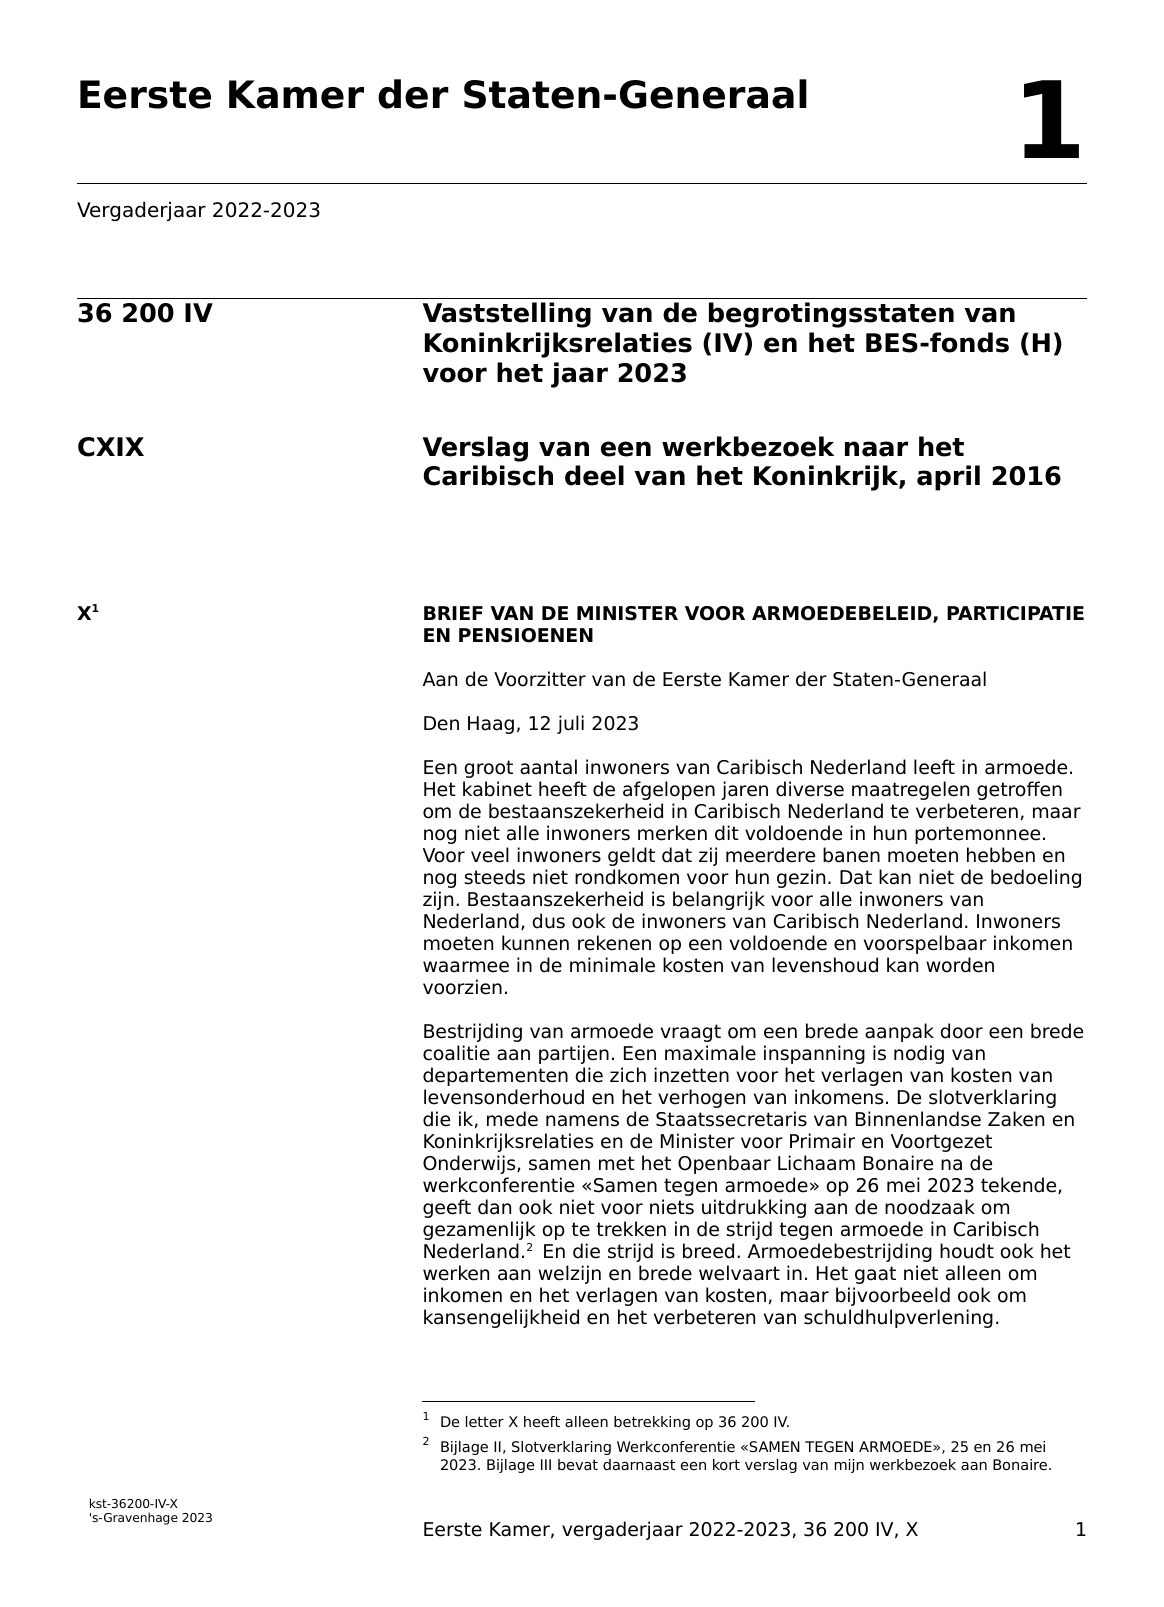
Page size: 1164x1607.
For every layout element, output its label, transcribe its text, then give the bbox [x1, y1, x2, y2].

table_header 1 [886, 59, 1087, 183]
text Den Haag, 12 juli 2023 [422, 713, 1087, 735]
subtitle CXIX Verslag van een werkbezoek naar het Caribisch deel van het Koninkrijk, april 2016 [77, 432, 1087, 492]
text Een groot aantal inwoners van Caribisch Nederland leeft in armoede. Het kabinet heeft de afgelopen jaren diverse maatregelen getroffen om de bestaanszekerheid in Caribisch Nederland te verbeteren, maar nog niet alle inwoners merken dit voldoende in hun portemonnee. Voor veel inwoners geldt dat zij meerdere banen moeten hebben en nog steeds niet rondkomen voor hun gezin. Dat kan niet de bedoeling zijn. Bestaanszekerheid is belangrijk voor alle inwoners van Nederland, dus ook de inwoners van Caribisch Nederland. Inwoners moeten kunnen rekenen op een voldoende en voorspelbaar inkomen waarmee in de minimale kosten van levenshoud kan worden voorzien. [422, 757, 1087, 999]
text 's-Gravenhage 2023 [88, 1511, 323, 1525]
table_cell Vergaderjaar 2022-2023 [77, 184, 1087, 298]
table_header Eerste Kamer der Staten-Generaal [77, 59, 886, 183]
text Aan de Voorzitter van de Eerste Kamer der Staten-Generaal [422, 669, 1087, 691]
subtitle 36 200 IV Vaststelling van de begrotingsstaten van Koninkrijksrelaties (IV) en het BES-fonds (H) voor het jaar 2023 [77, 299, 1087, 388]
text Bijlage II, Slotverklaring Werkconferentie «SAMEN TEGEN ARMOEDE», 25 en 26 mei 2023. Bijlage III bevat daarnaast een kort verslag van mijn werkbezoek aan Bonaire. [422, 1435, 1087, 1474]
subtitle X BRIEF VAN DE MINISTER VOOR ARMOEDEBELEID, PARTICIPATIE EN PENSIOENEN [77, 603, 1087, 647]
text De letter X heeft alleen betrekking op 36 200 IV. [422, 1410, 1087, 1432]
text Bestrijding van armoede vraagt om een brede aanpak door een brede coalitie aan partijen. Een maximale inspanning is nodig van departementen die zich inzetten voor het verlagen van kosten van levensonderhoud en het verhogen van inkomens. De slotverklaring die ik, mede namens de Staatssecretaris van Binnenlandse Zaken en Koninkrijksrelaties en de Minister voor Primair en Voortgezet Onderwijs, samen met het Openbaar Lichaam Bonaire na de werkconferentie «Samen tegen armoede» op 26 mei 2023 tekende, geeft dan ook niet voor niets uitdrukking aan de noodzaak om gezamenlijk op te trekken in de strijd tegen armoede in Caribisch Nederland. En die strijd is breed. Armoedebestrijding houdt ook het werken aan welzijn en brede welvaart in. Het gaat niet alleen om inkomen en het verlagen van kosten, maar bijvoorbeeld ook om kansengelijkheid en het verbeteren van schuldhulpverlening. [422, 1021, 1087, 1329]
text kst-36200-IV-X [88, 1497, 323, 1511]
